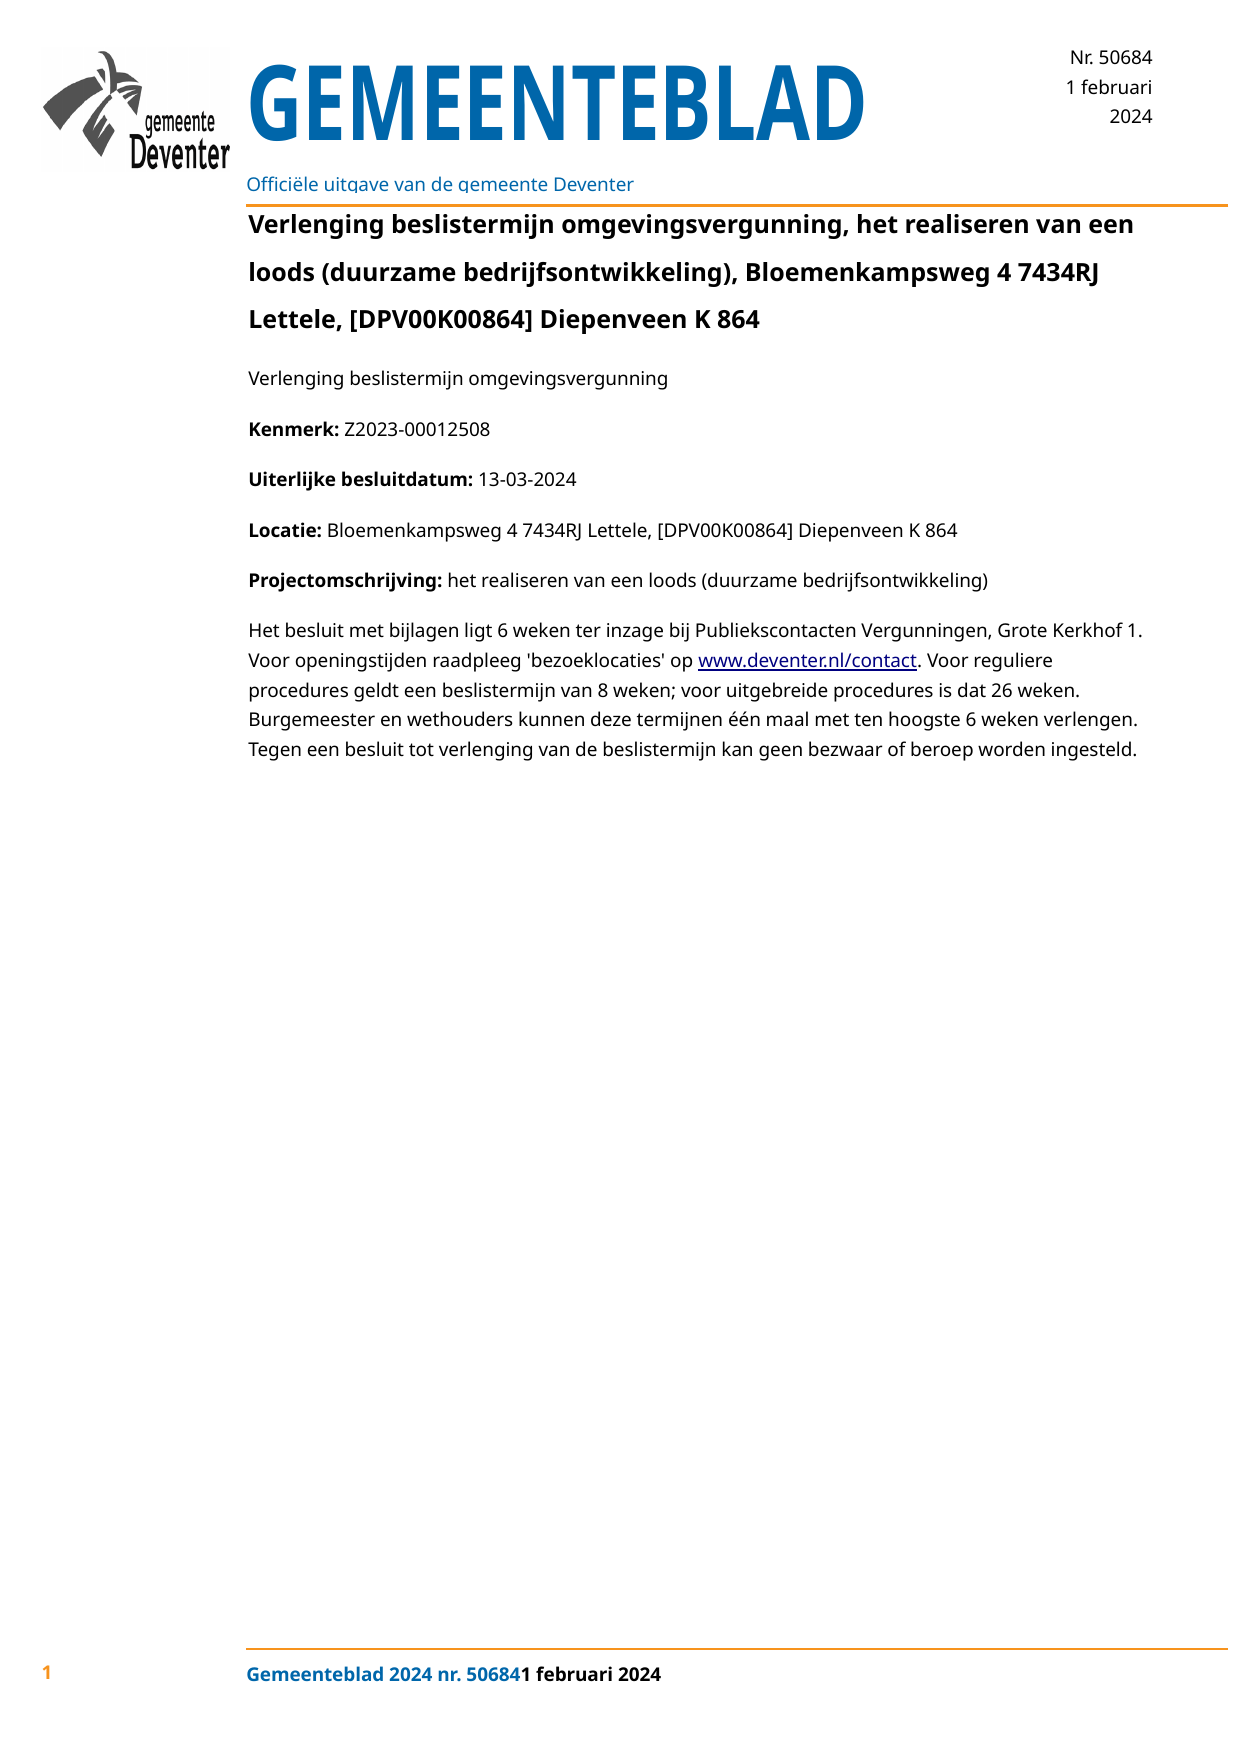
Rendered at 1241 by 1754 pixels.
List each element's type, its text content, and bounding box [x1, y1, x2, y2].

text Verlenging beslistermijn omgevingsvergunning, het realiseren van een loods (duurzame bedrijfsontwikkeling), Bloemenkampsweg 4 7434RJ Lettele, [DPV00K00864] Diepenveen K 864 [248, 207, 1152, 336]
text Het besluit met bijlagen ligt 6 weken ter inzage bij Publiekscontacten Vergunningen, Grote Kerkhof 1. Voor openingstijden raadpleeg 'bezoeklocaties' op www.deventer.nl/contact. Voor reguliere procedures geldt een beslistermijn van 8 weken; voor uitgebreide procedures is dat 26 weken. Burgemeester en wethouders kunnen deze termijnen één maal met ten hoogste 6 weken verlengen. Tegen een besluit tot verlenging van de beslistermijn kan geen bezwaar of beroep worden ingesteld. [248, 618, 1152, 762]
text Uiterlijke besluitdatum: 13-03-2024 [248, 466, 1152, 492]
picture [41, 47, 231, 172]
text Verlenging beslistermijn omgevingsvergunning [248, 366, 1152, 391]
text Projectomschrijving: het realiseren van een loods (duurzame bedrijfsontwikkeling) [248, 567, 1152, 593]
text Locatie: Bloemenkampsweg 4 7434RJ Lettele, [DPV00K00864] Diepenveen K 864 [248, 517, 1152, 542]
text Kenmerk: Z2023-00012508 [248, 416, 1152, 442]
